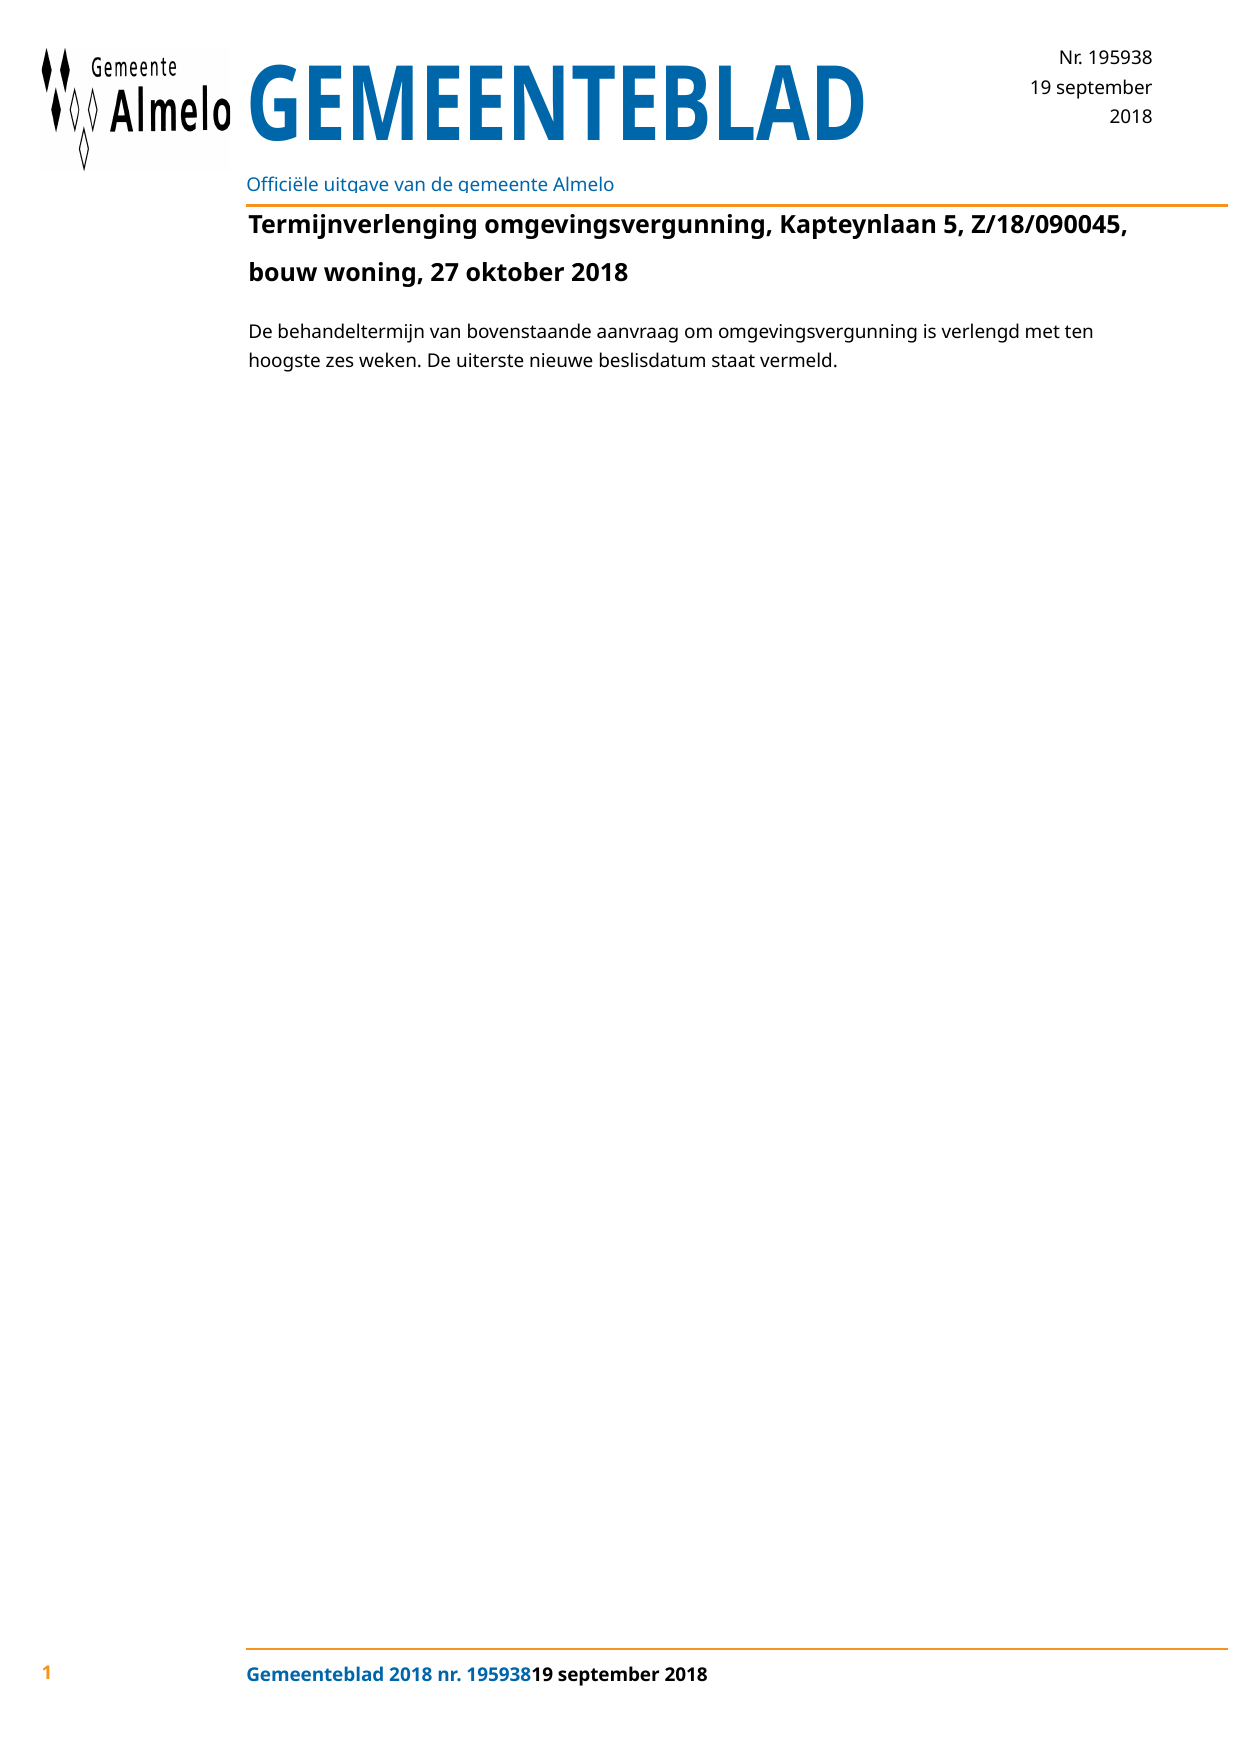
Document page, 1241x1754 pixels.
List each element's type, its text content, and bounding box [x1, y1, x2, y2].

text De behandeltermijn van bovenstaande aanvraag om omgevingsvergunning is verlengd met ten hoogste zes weken. De uiterste nieuwe beslisdatum staat vermeld. [248, 318, 1152, 373]
picture [41, 47, 231, 172]
text Termijnverlenging omgevingsvergunning, Kapteynlaan 5, Z/18/090045, bouw woning, 27 oktober 2018 [248, 207, 1152, 288]
